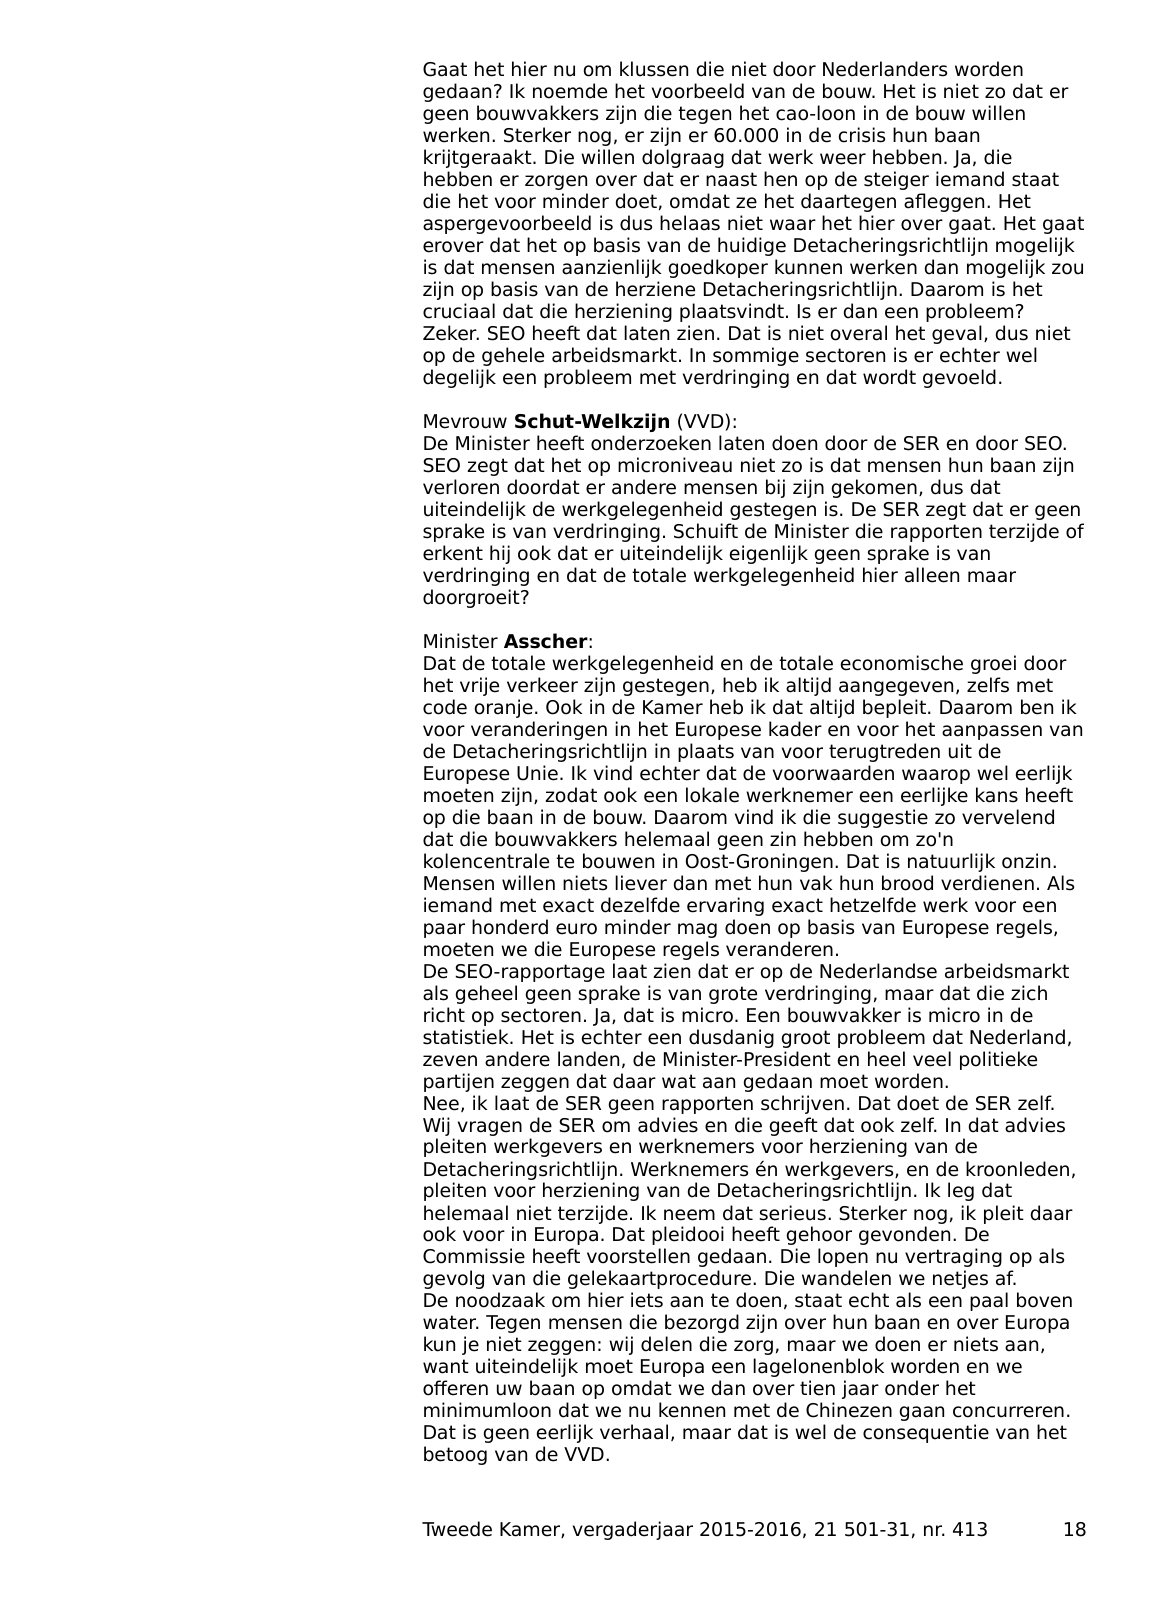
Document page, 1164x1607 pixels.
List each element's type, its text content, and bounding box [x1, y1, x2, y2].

text Nee, ik laat de SER geen rapporten schrijven. Dat doet de SER zelf. Wij vragen de SER om advies en die geeft dat ook zelf. In dat advies pleiten werkgevers en werknemers voor herziening van de Detacheringsrichtlijn. Werknemers én werkgevers, en de kroonleden, pleiten voor herziening van de Detacheringsrichtlijn. Ik leg dat helemaal niet terzijde. Ik neem dat serieus. Sterker nog, ik pleit daar ook voor in Europa. Dat pleidooi heeft gehoor gevonden. De Commissie heeft voorstellen gedaan. Die lopen nu vertraging op als gevolg van die gelekaartprocedure. Die wandelen we netjes af. [422, 1092, 1087, 1290]
text De noodzaak om hier iets aan te doen, staat echt als een paal boven water. Tegen mensen die bezorgd zijn over hun baan en over Europa kun je niet zeggen: wij delen die zorg, maar we doen er niets aan, want uiteindelijk moet Europa een lagelonenblok worden en we offeren uw baan op omdat we dan over tien jaar onder het minimumloon dat we nu kennen met de Chinezen gaan concurreren. Dat is geen eerlijk verhaal, maar dat is wel de consequentie van het betoog van de VVD. [422, 1290, 1087, 1466]
text Gaat het hier nu om klussen die niet door Nederlanders worden gedaan? Ik noemde het voorbeeld van de bouw. Het is niet zo dat er geen bouwvakkers zijn die tegen het cao-loon in de bouw willen werken. Sterker nog, er zijn er 60.000 in de crisis hun baan krijtgeraakt. Die willen dolgraag dat werk weer hebben. Ja, die hebben er zorgen over dat er naast hen op de steiger iemand staat die het voor minder doet, omdat ze het daartegen afleggen. Het aspergevoorbeeld is dus helaas niet waar het hier over gaat. Het gaat erover dat het op basis van de huidige Detacheringsrichtlijn mogelijk is dat mensen aanzienlijk goedkoper kunnen werken dan mogelijk zou zijn op basis van de herziene Detacheringsrichtlijn. Daarom is het cruciaal dat die herziening plaatsvindt. Is er dan een probleem? Zeker. SEO heeft dat laten zien. Dat is niet overal het geval, dus niet op de gehele arbeidsmarkt. In sommige sectoren is er echter wel degelijk een probleem met verdringing en dat wordt gevoeld. [422, 59, 1087, 389]
text Dat de totale werkgelegenheid en de totale economische groei door het vrije verkeer zijn gestegen, heb ik altijd aangegeven, zelfs met code oranje. Ook in de Kamer heb ik dat altijd bepleit. Daarom ben ik voor veranderingen in het Europese kader en voor het aanpassen van de Detacheringsrichtlijn in plaats van voor terugtreden uit de Europese Unie. Ik vind echter dat de voorwaarden waarop wel eerlijk moeten zijn, zodat ook een lokale werknemer een eerlijke kans heeft op die baan in de bouw. Daarom vind ik die suggestie zo vervelend dat die bouwvakkers helemaal geen zin hebben om zo'n kolencentrale te bouwen in Oost-Groningen. Dat is natuurlijk onzin. Mensen willen niets liever dan met hun vak hun brood verdienen. Als iemand met exact dezelfde ervaring exact hetzelfde werk voor een paar honderd euro minder mag doen op basis van Europese regels, moeten we die Europese regels veranderen. [422, 653, 1087, 961]
text De Minister heeft onderzoeken laten doen door de SER en door SEO. SEO zegt dat het op microniveau niet zo is dat mensen hun baan zijn verloren doordat er andere mensen bij zijn gekomen, dus dat uiteindelijk de werkgelegenheid gestegen is. De SER zegt dat er geen sprake is van verdringing. Schuift de Minister die rapporten terzijde of erkent hij ook dat er uiteindelijk eigenlijk geen sprake is van verdringing en dat de totale werkgelegenheid hier alleen maar doorgroeit? [422, 433, 1087, 609]
text Mevrouw Schut-Welkzijn (VVD): [422, 411, 1087, 433]
text Minister Asscher: [422, 631, 1087, 653]
text De SEO-rapportage laat zien dat er op de Nederlandse arbeidsmarkt als geheel geen sprake is van grote verdringing, maar dat die zich richt op sectoren. Ja, dat is micro. Een bouwvakker is micro in de statistiek. Het is echter een dusdanig groot probleem dat Nederland, zeven andere landen, de Minister-President en heel veel politieke partijen zeggen dat daar wat aan gedaan moet worden. [422, 961, 1087, 1092]
